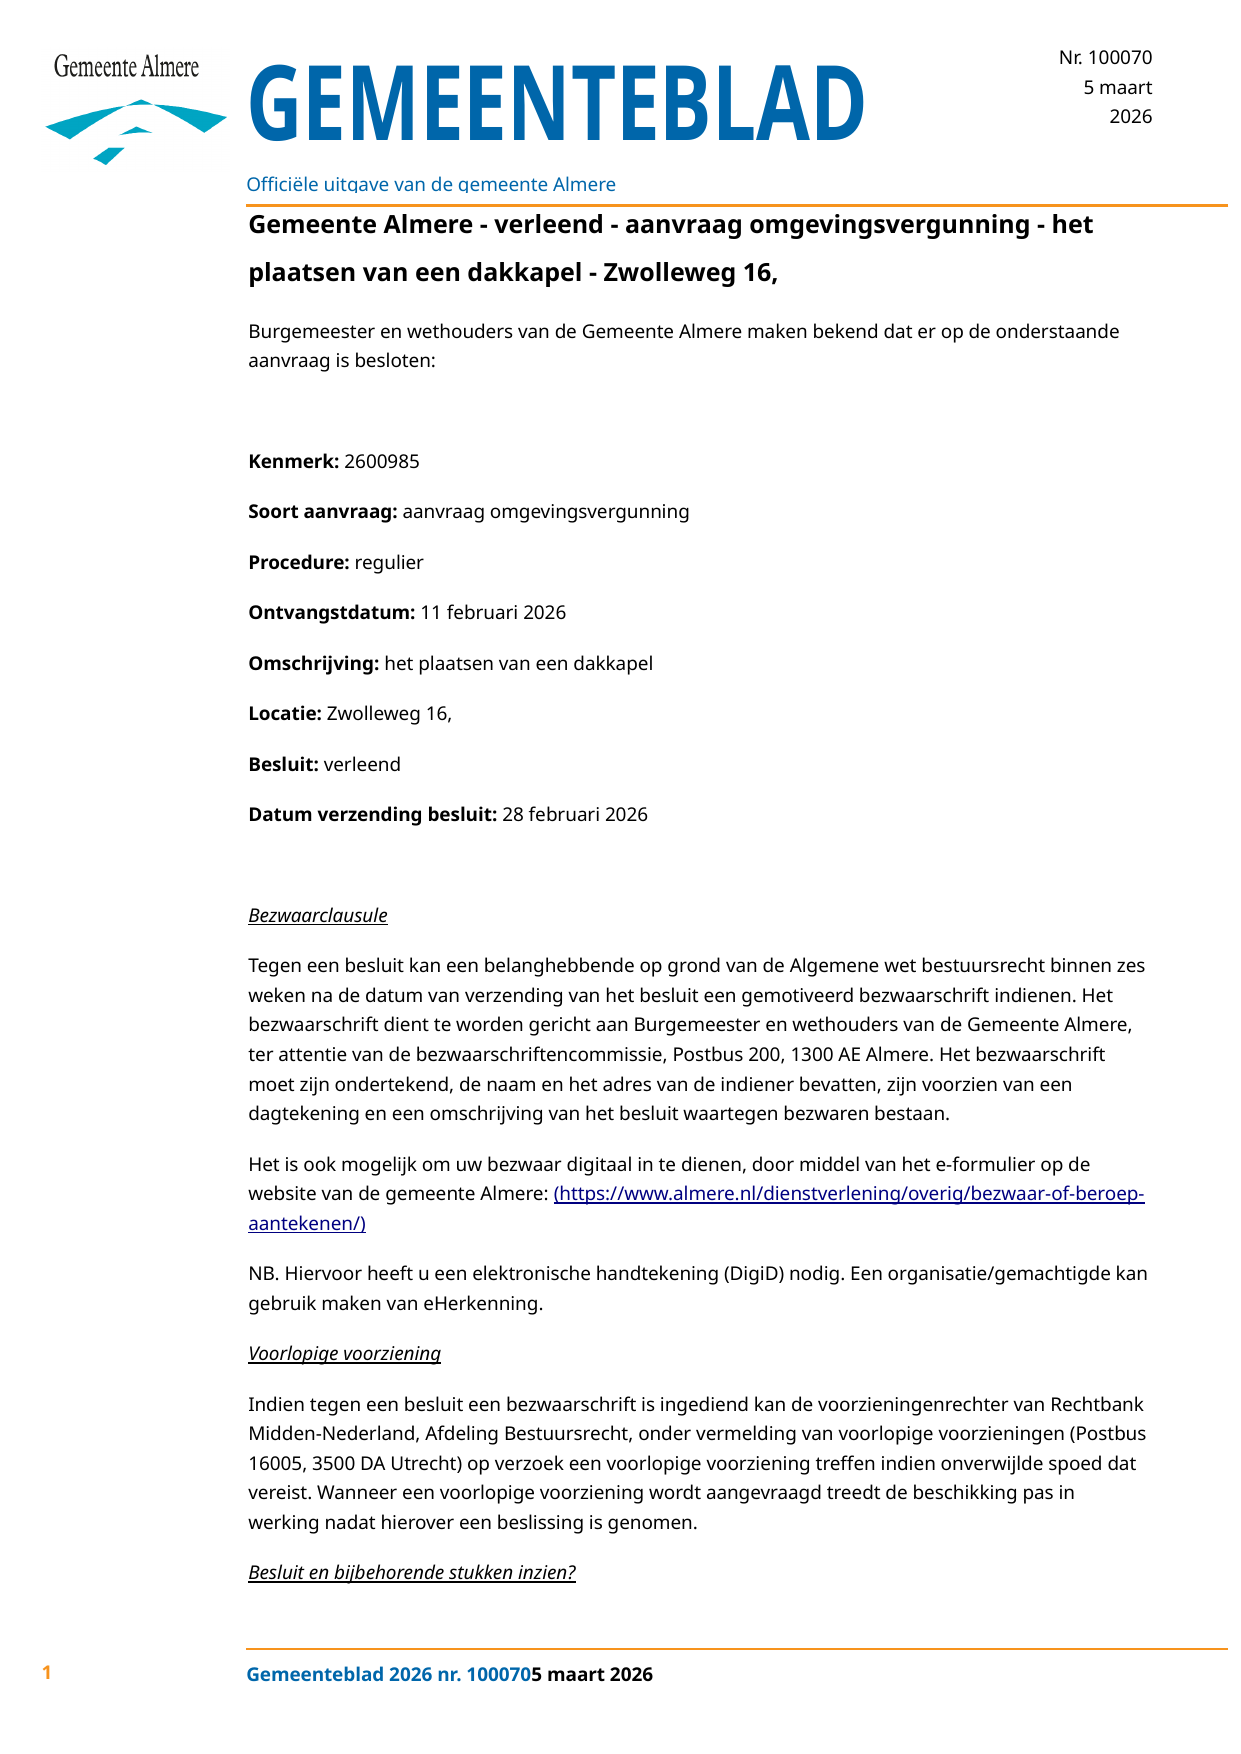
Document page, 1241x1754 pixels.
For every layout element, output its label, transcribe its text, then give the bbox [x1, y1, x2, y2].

text Ontvangstdatum: 11 februari 2026 [248, 599, 1152, 625]
text Kenmerk: 2600985 [248, 448, 1152, 474]
text Voorlopige voorziening [248, 1340, 1152, 1366]
text Het is ook mogelijk om uw bezwaar digitaal in te dienen, door middel van het e-formulier op de website van de gemeente Almere: (https://www.almere.nl/dienstverlening/overig/bezwaar-of-beroep-aantekenen/) [248, 1151, 1152, 1236]
text Tegen een besluit kan een belanghebbende op grond van de Algemene wet bestuursrecht binnen zes weken na de datum van verzending van het besluit een gemotiveerd bezwaarschrift indienen. Het bezwaarschrift dient te worden gericht aan Burgemeester en wethouders van de Gemeente Almere, ter attentie van de bezwaarschriftencommissie, Postbus 200, 1300 AE Almere. Het bezwaarschrift moet zijn ondertekend, de naam en het adres van de indiener bevatten, zijn voorzien van een dagtekening en een omschrijving van het besluit waartegen bezwaren bestaan. [248, 952, 1152, 1126]
text Indien tegen een besluit een bezwaarschrift is ingediend kan de voorzieningenrechter van Rechtbank Midden-Nederland, Afdeling Bestuursrecht, onder vermelding van voorlopige voorzieningen (Postbus 16005, 3500 DA Utrecht) op verzoek een voorlopige voorziening treffen indien onverwijlde spoed dat vereist. Wanneer een voorlopige voorziening wordt aangevraagd treedt de beschikking pas in werking nadat hierover een beslissing is genomen. [248, 1391, 1152, 1535]
text Bezwaarclausule [248, 902, 1152, 928]
text Gemeente Almere - verleend - aanvraag omgevingsvergunning - het plaatsen van een dakkapel - Zwolleweg 16, [248, 207, 1152, 288]
text Soort aanvraag: aanvraag omgevingsvergunning [248, 499, 1152, 524]
text Datum verzending besluit: 28 februari 2026 [248, 801, 1152, 827]
text Besluit: verleend [248, 751, 1152, 777]
text Omschrijving: het plaatsen van een dakkapel [248, 650, 1152, 676]
picture [41, 47, 231, 172]
text Locatie: Zwolleweg 16, [248, 700, 1152, 726]
text Besluit en bijbehorende stukken inzien? [248, 1559, 1152, 1585]
text NB. Hiervoor heeft u een elektronische handtekening (DigiD) nodig. Een organisatie/gemachtigde kan gebruik maken van eHerkenning. [248, 1260, 1152, 1316]
text Procedure: regulier [248, 549, 1152, 575]
text Burgemeester en wethouders van de Gemeente Almere maken bekend dat er op de onderstaande aanvraag is besloten: [248, 318, 1152, 373]
